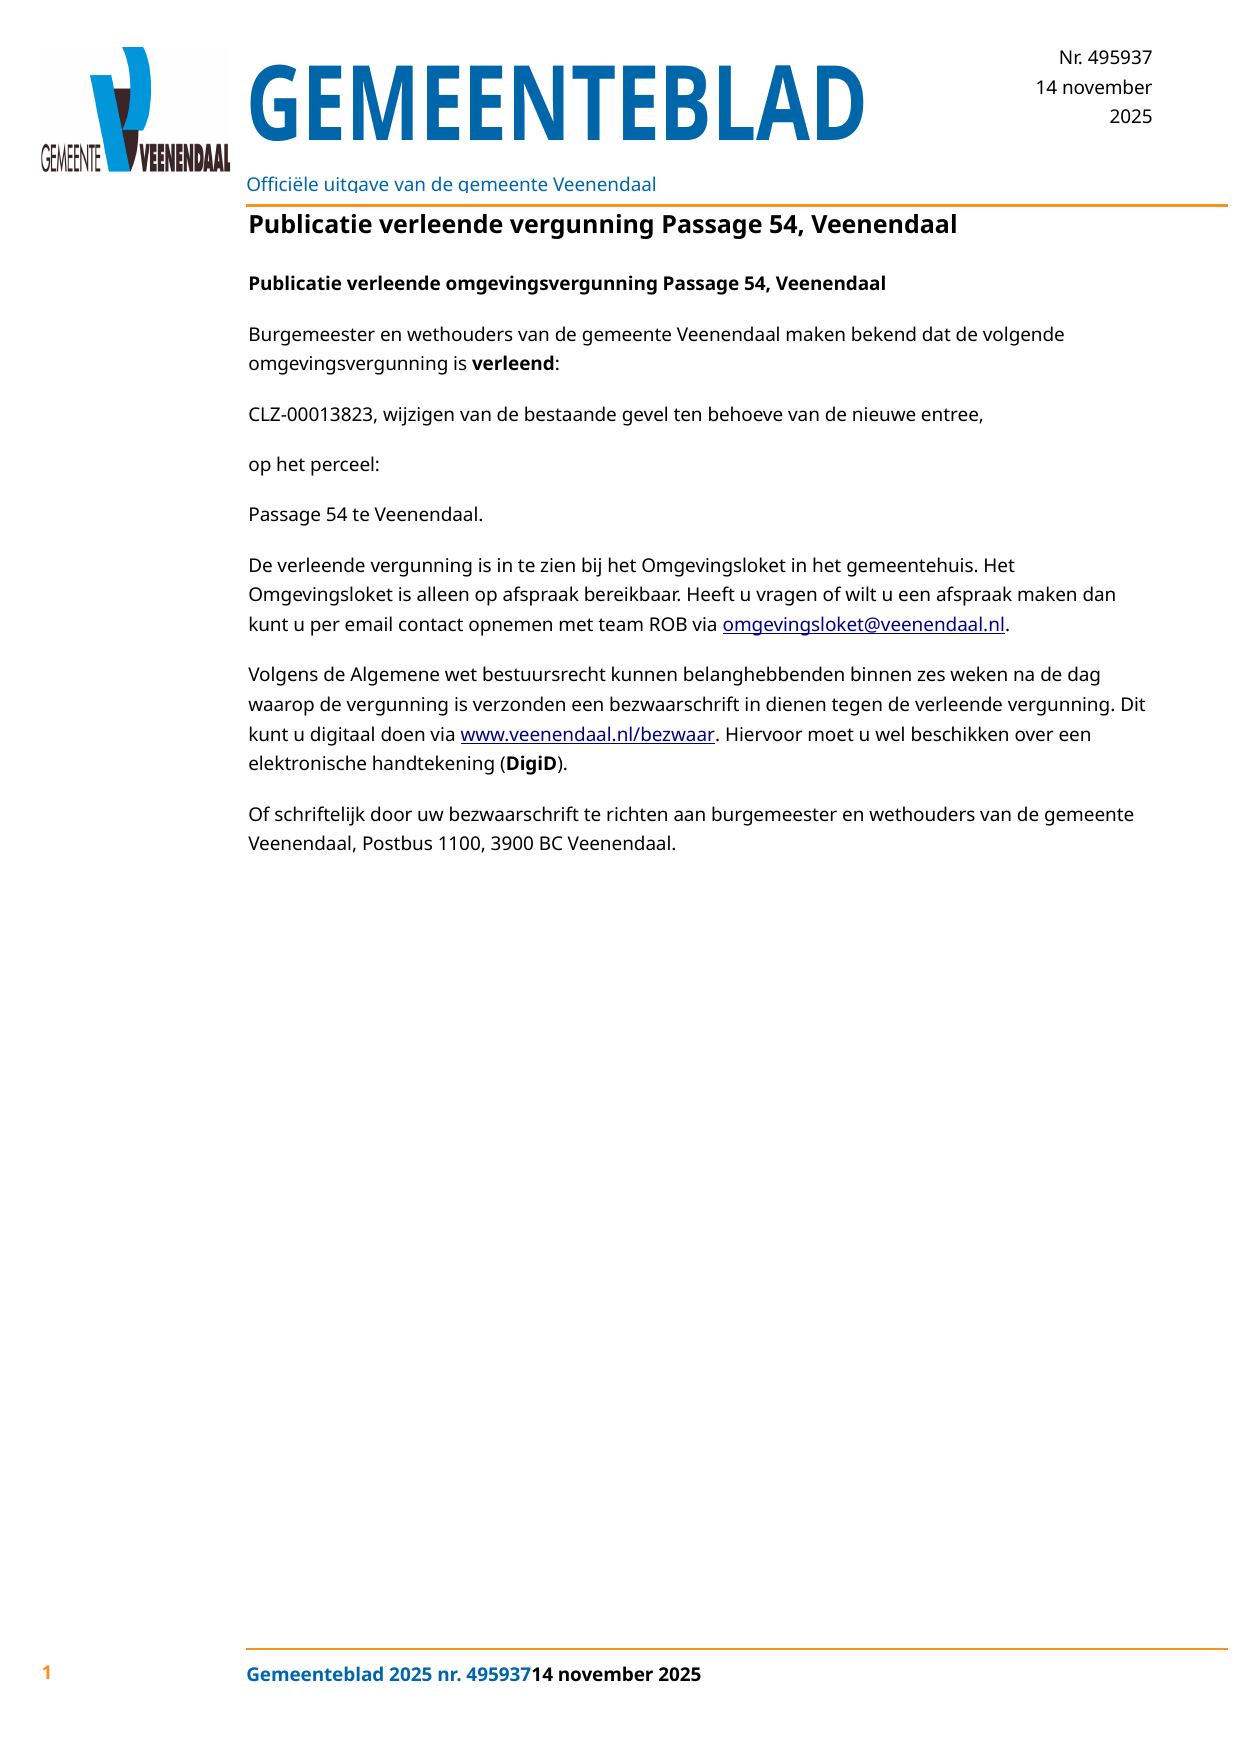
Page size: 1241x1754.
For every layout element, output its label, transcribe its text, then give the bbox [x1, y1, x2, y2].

picture [123, 47, 231, 172]
text Of schriftelijk door uw bezwaarschrift te richten aan burgemeester en wethouders van de gemeente Veenendaal, Postbus 1100, 3900 BC Veenendaal. [248, 801, 1152, 856]
text Publicatie verleende omgevingsvergunning Passage 54, Veenendaal [248, 270, 1152, 296]
text De verleende vergunning is in te zien bij het Omgevingsloket in het gemeentehuis. Het Omgevingsloket is alleen op afspraak bereikbaar. Heeft u vragen of wilt u een afspraak maken dan kunt u per email contact opnemen met team ROB via omgevingsloket@veenendaal.nl. [248, 552, 1152, 637]
picture [41, 47, 130, 172]
text Volgens de Algemene wet bestuursrecht kunnen belanghebbenden binnen zes weken na de dag waarop de vergunning is verzonden een bezwaarschrift in dienen tegen de verleende vergunning. Dit kunt u digitaal doen via www.veenendaal.nl/bezwaar. Hiervoor moet u wel beschikken over een elektronische handtekening (DigiD). [248, 662, 1152, 776]
text CLZ-00013823, wijzigen van de bestaande gevel ten behoeve van de nieuwe entree, [248, 401, 1152, 426]
text Publicatie verleende vergunning Passage 54, Veenendaal [248, 207, 1152, 241]
text Passage 54 te Veenendaal. [248, 502, 1152, 527]
text op het perceel: [248, 451, 1152, 477]
text Burgemeester en wethouders van de gemeente Veenendaal maken bekend dat de volgende omgevingsvergunning is verleend: [248, 321, 1152, 376]
